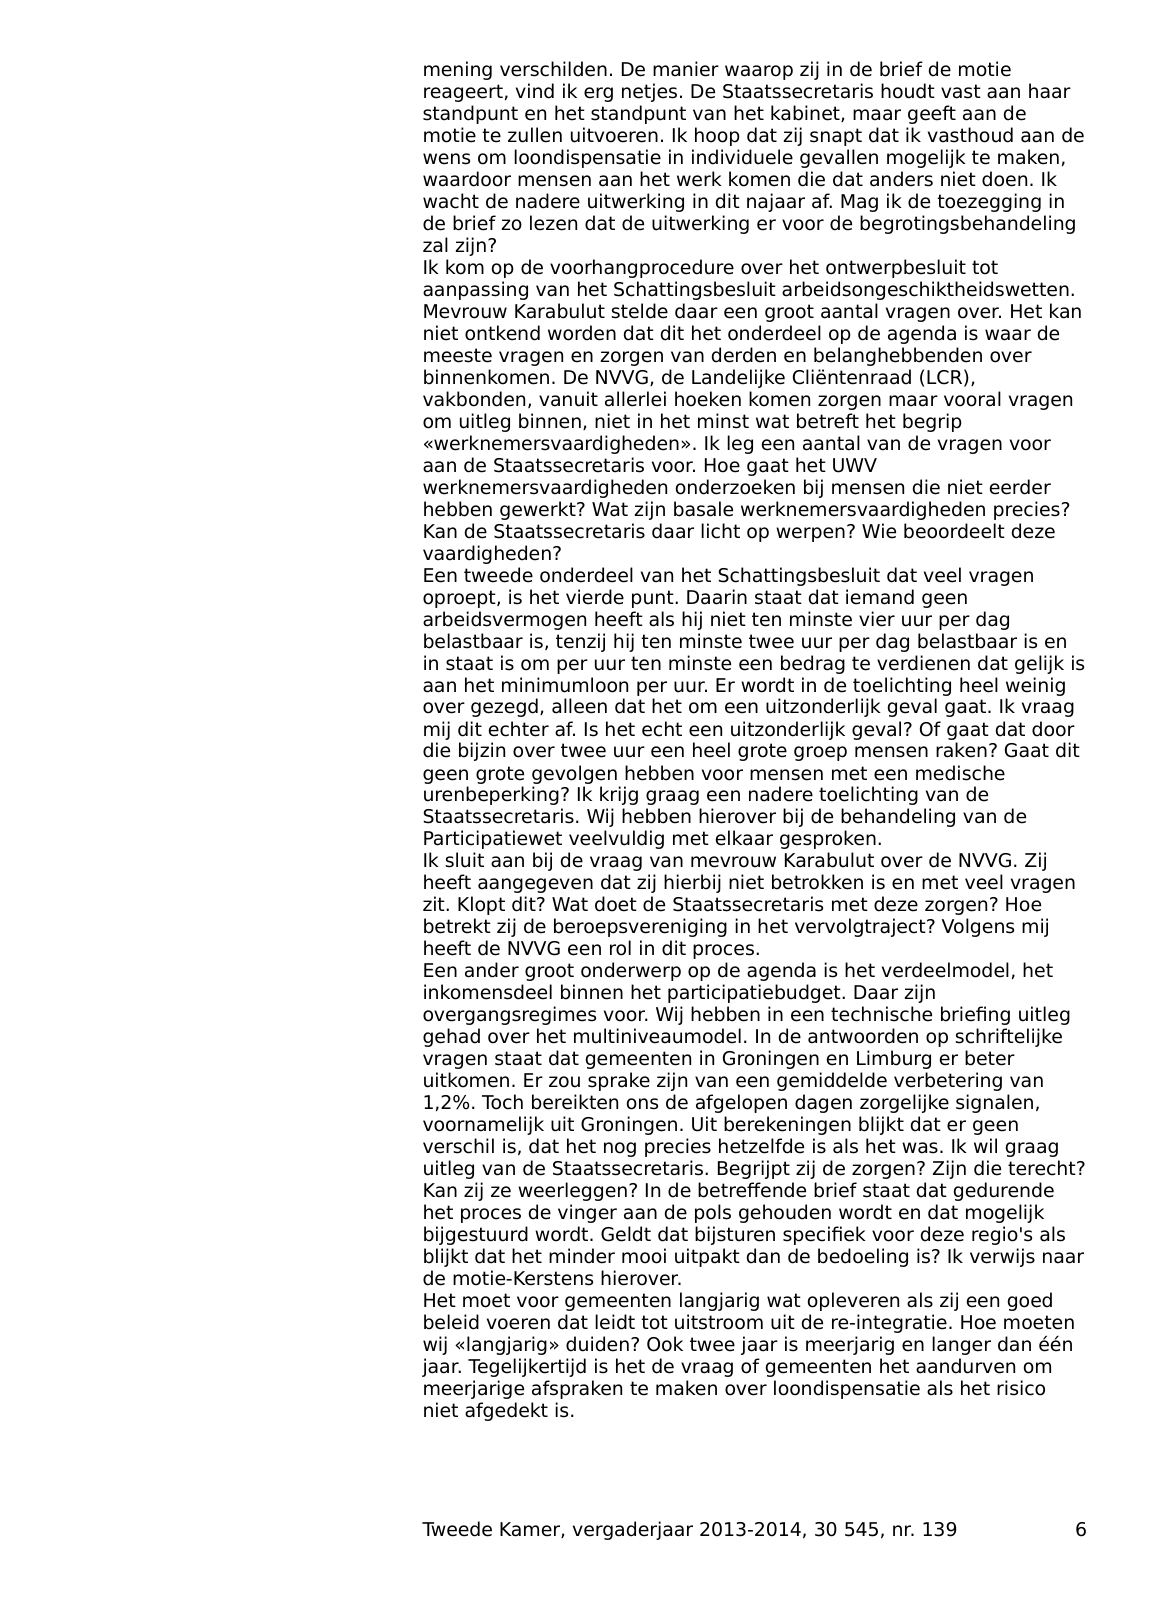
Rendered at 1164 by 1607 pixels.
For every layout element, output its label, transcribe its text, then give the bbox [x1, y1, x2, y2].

text Een tweede onderdeel van het Schattingsbesluit dat veel vragen oproept, is het vierde punt. Daarin staat dat iemand geen arbeidsvermogen heeft als hij niet ten minste vier uur per dag belastbaar is, tenzij hij ten minste twee uur per dag belastbaar is en in staat is om per uur ten minste een bedrag te verdienen dat gelijk is aan het minimumloon per uur. Er wordt in de toelichting heel weinig over gezegd, alleen dat het om een uitzonderlijk geval gaat. Ik vraag mij dit echter af. Is het echt een uitzonderlijk geval? Of gaat dat door die bijzin over twee uur een heel grote groep mensen raken? Gaat dit geen grote gevolgen hebben voor mensen met een medische urenbeperking? Ik krijg graag een nadere toelichting van de Staatssecretaris. Wij hebben hierover bij de behandeling van de Participatiewet veelvuldig met elkaar gesproken. [422, 564, 1087, 850]
text Het moet voor gemeenten langjarig wat opleveren als zij een goed beleid voeren dat leidt tot uitstroom uit de re-integratie. Hoe moeten wij «langjarig» duiden? Ook twee jaar is meerjarig en langer dan één jaar. Tegelijkertijd is het de vraag of gemeenten het aandurven om meerjarige afspraken te maken over loondispensatie als het risico niet afgedekt is. [422, 1290, 1087, 1422]
text mening verschilden. De manier waarop zij in de brief de motie reageert, vind ik erg netjes. De Staatssecretaris houdt vast aan haar standpunt en het standpunt van het kabinet, maar geeft aan de motie te zullen uitvoeren. Ik hoop dat zij snapt dat ik vasthoud aan de wens om loondispensatie in individuele gevallen mogelijk te maken, waardoor mensen aan het werk komen die dat anders niet doen. Ik wacht de nadere uitwerking in dit najaar af. Mag ik de toezegging in de brief zo lezen dat de uitwerking er voor de begrotingsbehandeling zal zijn? [422, 59, 1087, 257]
text Ik kom op de voorhangprocedure over het ontwerpbesluit tot aanpassing van het Schattingsbesluit arbeidsongeschiktheidswetten. Mevrouw Karabulut stelde daar een groot aantal vragen over. Het kan niet ontkend worden dat dit het onderdeel op de agenda is waar de meeste vragen en zorgen van derden en belanghebbenden over binnenkomen. De NVVG, de Landelijke Cliëntenraad (LCR), vakbonden, vanuit allerlei hoeken komen zorgen maar vooral vragen om uitleg binnen, niet in het minst wat betreft het begrip «werknemersvaardigheden». Ik leg een aantal van de vragen voor aan de Staatssecretaris voor. Hoe gaat het UWV werknemersvaardigheden onderzoeken bij mensen die niet eerder hebben gewerkt? Wat zijn basale werknemersvaardigheden precies? Kan de Staatssecretaris daar licht op werpen? Wie beoordeelt deze vaardigheden? [422, 257, 1087, 564]
text Ik sluit aan bij de vraag van mevrouw Karabulut over de NVVG. Zij heeft aangegeven dat zij hierbij niet betrokken is en met veel vragen zit. Klopt dit? Wat doet de Staatssecretaris met deze zorgen? Hoe betrekt zij de beroepsvereniging in het vervolgtraject? Volgens mij heeft de NVVG een rol in dit proces. [422, 850, 1087, 960]
text Een ander groot onderwerp op de agenda is het verdeelmodel, het inkomensdeel binnen het participatiebudget. Daar zijn overgangsregimes voor. Wij hebben in een technische briefing uitleg gehad over het multiniveaumodel. In de antwoorden op schriftelijke vragen staat dat gemeenten in Groningen en Limburg er beter uitkomen. Er zou sprake zijn van een gemiddelde verbetering van 1,2%. Toch bereikten ons de afgelopen dagen zorgelijke signalen, voornamelijk uit Groningen. Uit berekeningen blijkt dat er geen verschil is, dat het nog precies hetzelfde is als het was. Ik wil graag uitleg van de Staatssecretaris. Begrijpt zij de zorgen? Zijn die terecht? Kan zij ze weerleggen? In de betreffende brief staat dat gedurende het proces de vinger aan de pols gehouden wordt en dat mogelijk bijgestuurd wordt. Geldt dat bijsturen specifiek voor deze regio's als blijkt dat het minder mooi uitpakt dan de bedoeling is? Ik verwijs naar de motie-Kerstens hierover. [422, 960, 1087, 1290]
